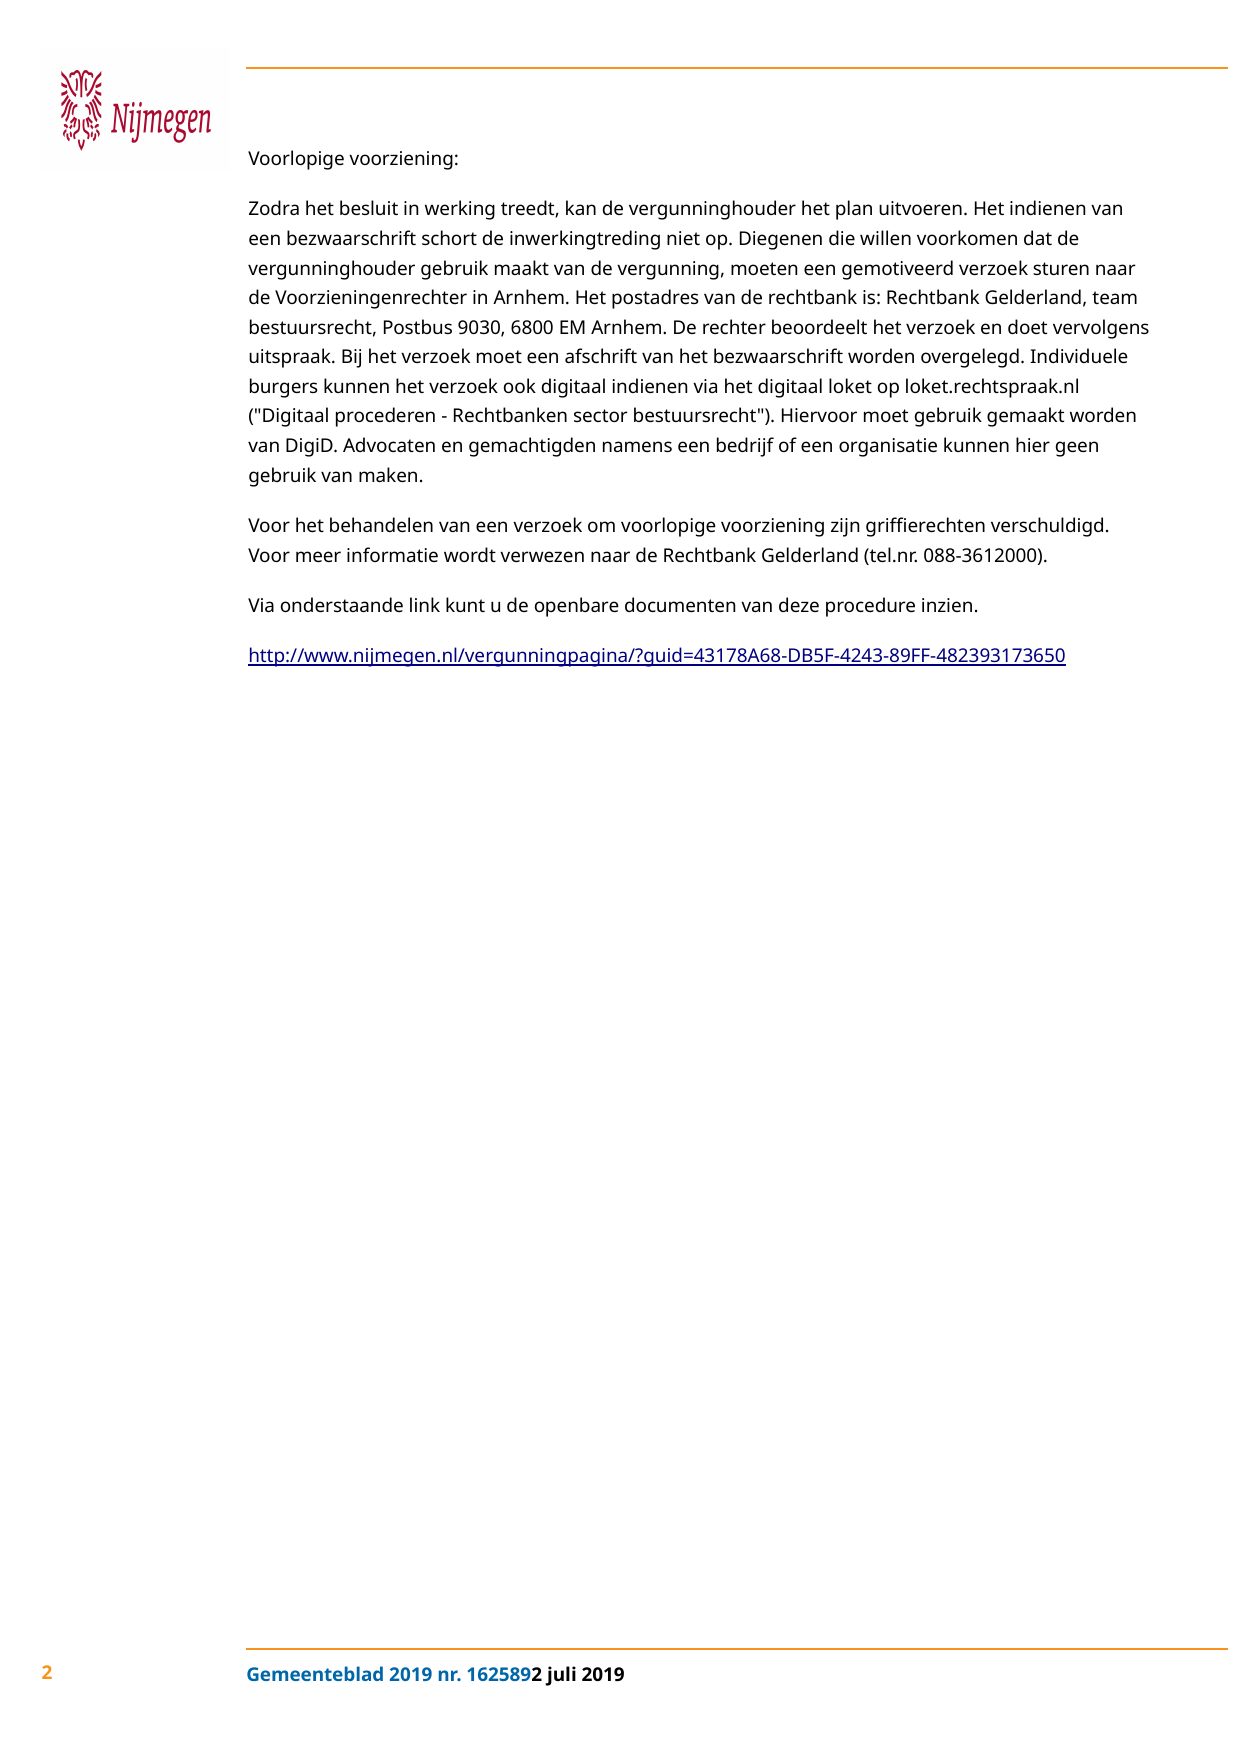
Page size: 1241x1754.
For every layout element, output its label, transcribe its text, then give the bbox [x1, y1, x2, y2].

text Voorlopige voorziening: [248, 145, 1152, 171]
text Via onderstaande link kunt u de openbare documenten van deze procedure inzien. [248, 592, 1152, 618]
text http://www.nijmegen.nl/vergunningpagina/?guid=43178A68-DB5F-4243-89FF-482393173650 [248, 643, 1152, 668]
text Voor het behandelen van een verzoek om voorlopige voorziening zijn griffierechten verschuldigd. Voor meer informatie wordt verwezen naar de Rechtbank Gelderland (tel.nr. 088-3612000). [248, 512, 1152, 568]
text Zodra het besluit in werking treedt, kan de vergunninghouder het plan uitvoeren. Het indienen van een bezwaarschrift schort de inwerkingtreding niet op. Diegenen die willen voorkomen dat de vergunninghouder gebruik maakt van de vergunning, moeten een gemotiveerd verzoek sturen naar de Voorzieningenrechter in Arnhem. Het postadres van de rechtbank is: Rechtbank Gelderland, team bestuursrecht, Postbus 9030, 6800 EM Arnhem. De rechter beoordeelt het verzoek en doet vervolgens uitspraak. Bij het verzoek moet een afschrift van het bezwaarschrift worden overgelegd. Individuele burgers kunnen het verzoek ook digitaal indienen via het digitaal loket op loket.rechtspraak.nl ("Digitaal procederen - Rechtbanken sector bestuursrecht"). Hiervoor moet gebruik gemaakt worden van DigiD. Advocaten en gemachtigden namens een bedrijf of een organisatie kunnen hier geen gebruik van maken. [248, 196, 1152, 488]
picture [41, 47, 231, 172]
